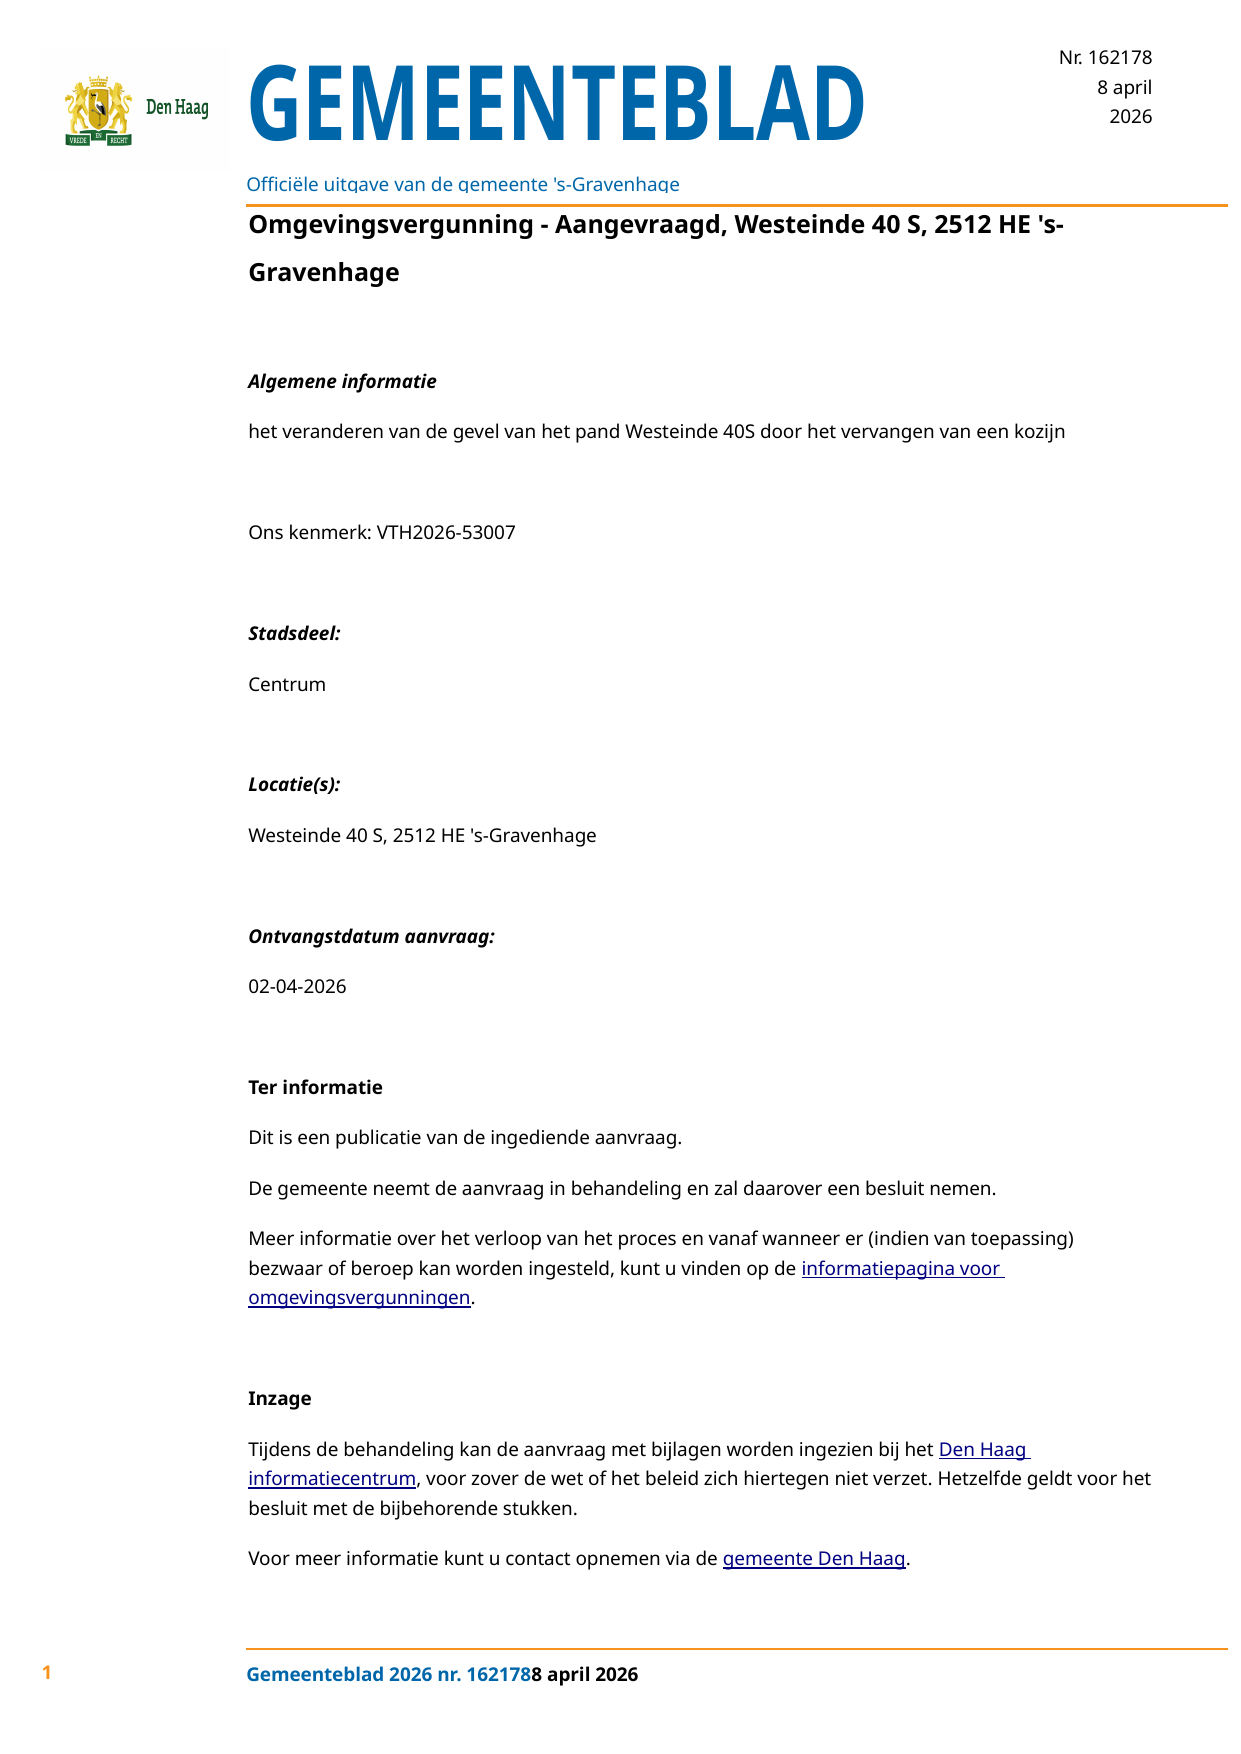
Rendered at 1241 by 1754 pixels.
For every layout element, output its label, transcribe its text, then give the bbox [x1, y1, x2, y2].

text Omgevingsvergunning - Aangevraagd, Westeinde 40 S, 2512 HE 's-Gravenhage [248, 207, 1152, 288]
text Centrum [248, 671, 1152, 697]
text Voor meer informatie kunt u contact opnemen via de gemeente Den Haag. [248, 1545, 1152, 1571]
text Ter informatie [248, 1074, 1152, 1100]
text Dit is een publicatie van de ingediende aanvraag. [248, 1124, 1152, 1150]
picture [41, 47, 231, 172]
text Ons kenmerk: VTH2026-53007 [248, 519, 1152, 545]
text Westeinde 40 S, 2512 HE 's-Gravenhage [248, 822, 1152, 848]
text Algemene informatie [248, 368, 1152, 394]
text Tijdens de behandeling kan de aanvraag met bijlagen worden ingezien bij het Den Haag informatiecentrum, voor zover de wet of het beleid zich hiertegen niet verzet. Hetzelfde geldt voor het besluit met de bijbehorende stukken. [248, 1436, 1152, 1521]
text Locatie(s): [248, 772, 1152, 797]
text Stadsdeel: [248, 620, 1152, 646]
text Inzage [248, 1385, 1152, 1411]
text Ontvangstdatum aanvraag: [248, 923, 1152, 949]
text De gemeente neemt de aanvraag in behandeling en zal daarover een besluit nemen. [248, 1175, 1152, 1201]
text het veranderen van de gevel van het pand Westeinde 40S door het vervangen van een kozijn [248, 419, 1152, 444]
text 02-04-2026 [248, 973, 1152, 999]
text Meer informatie over het verloop van het proces en vanaf wanneer er (indien van toepassing) bezwaar of beroep kan worden ingesteld, kunt u vinden op de informatiepagina voor omgevingsvergunningen. [248, 1225, 1152, 1310]
